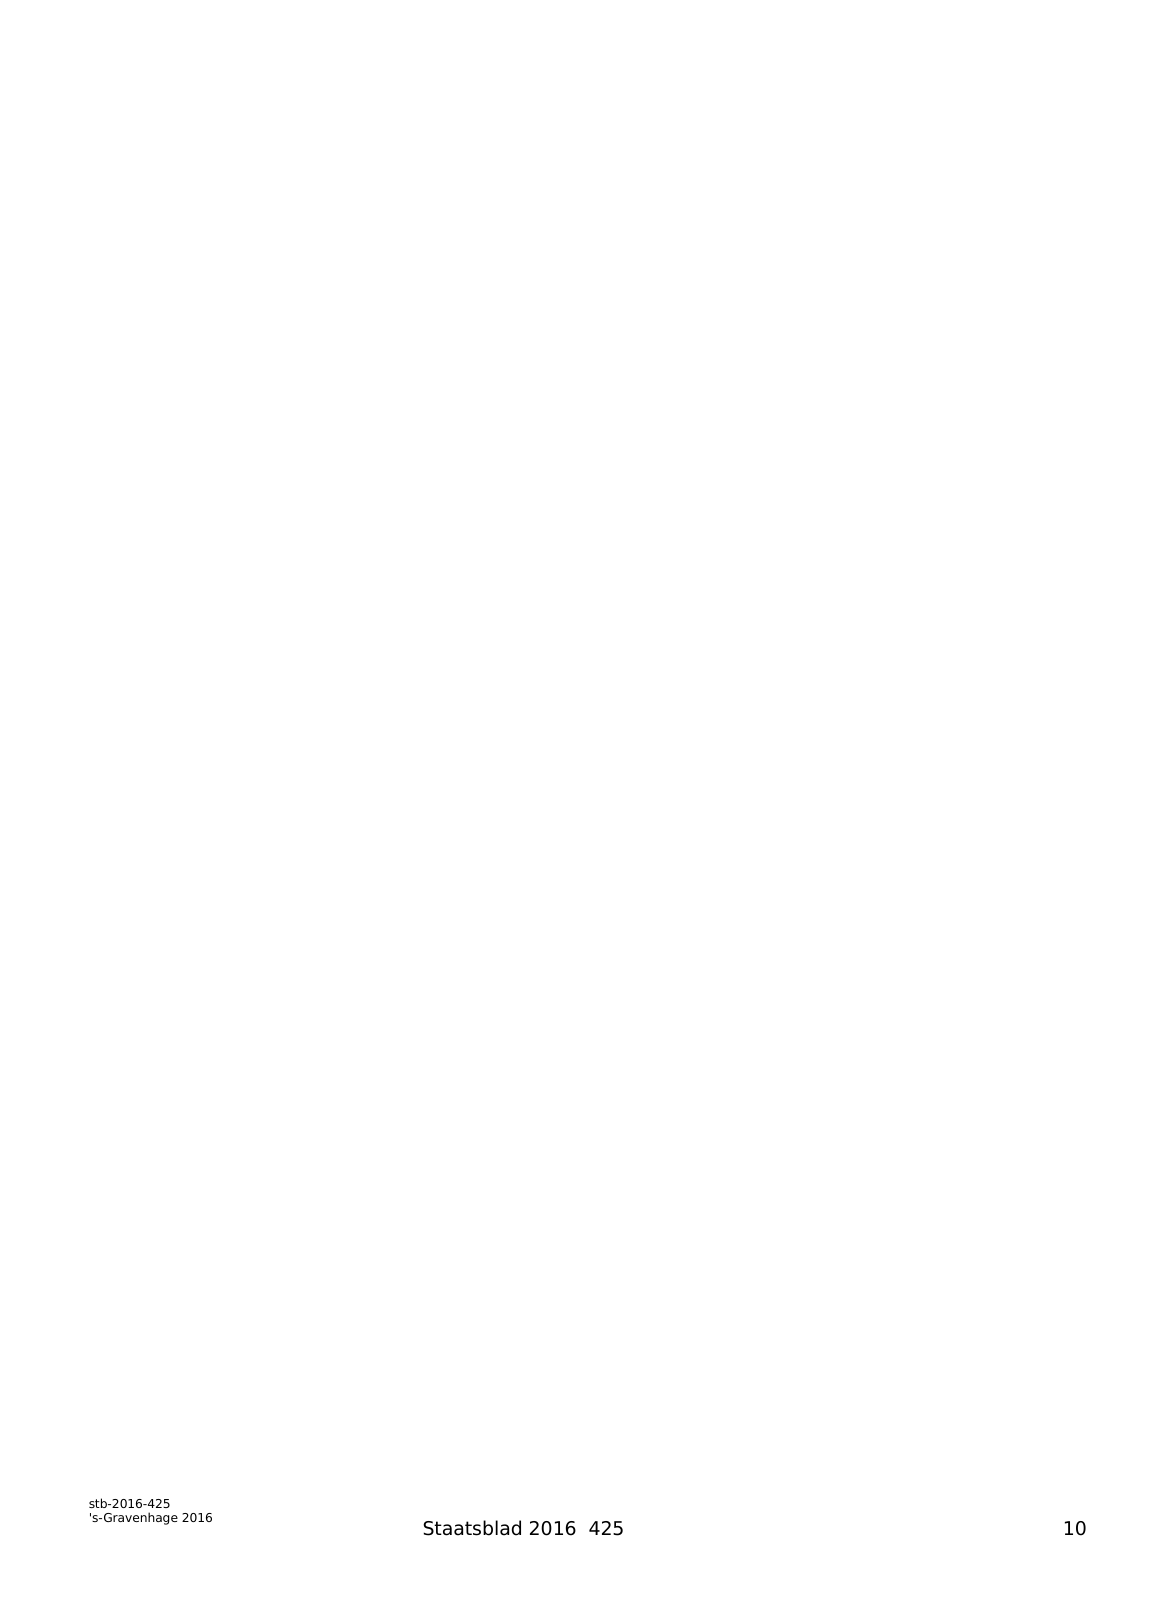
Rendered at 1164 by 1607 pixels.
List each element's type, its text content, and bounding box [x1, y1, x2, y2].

text 's-Gravenhage 2016 [88, 1511, 323, 1525]
text stb-2016-425 [88, 1497, 323, 1511]
